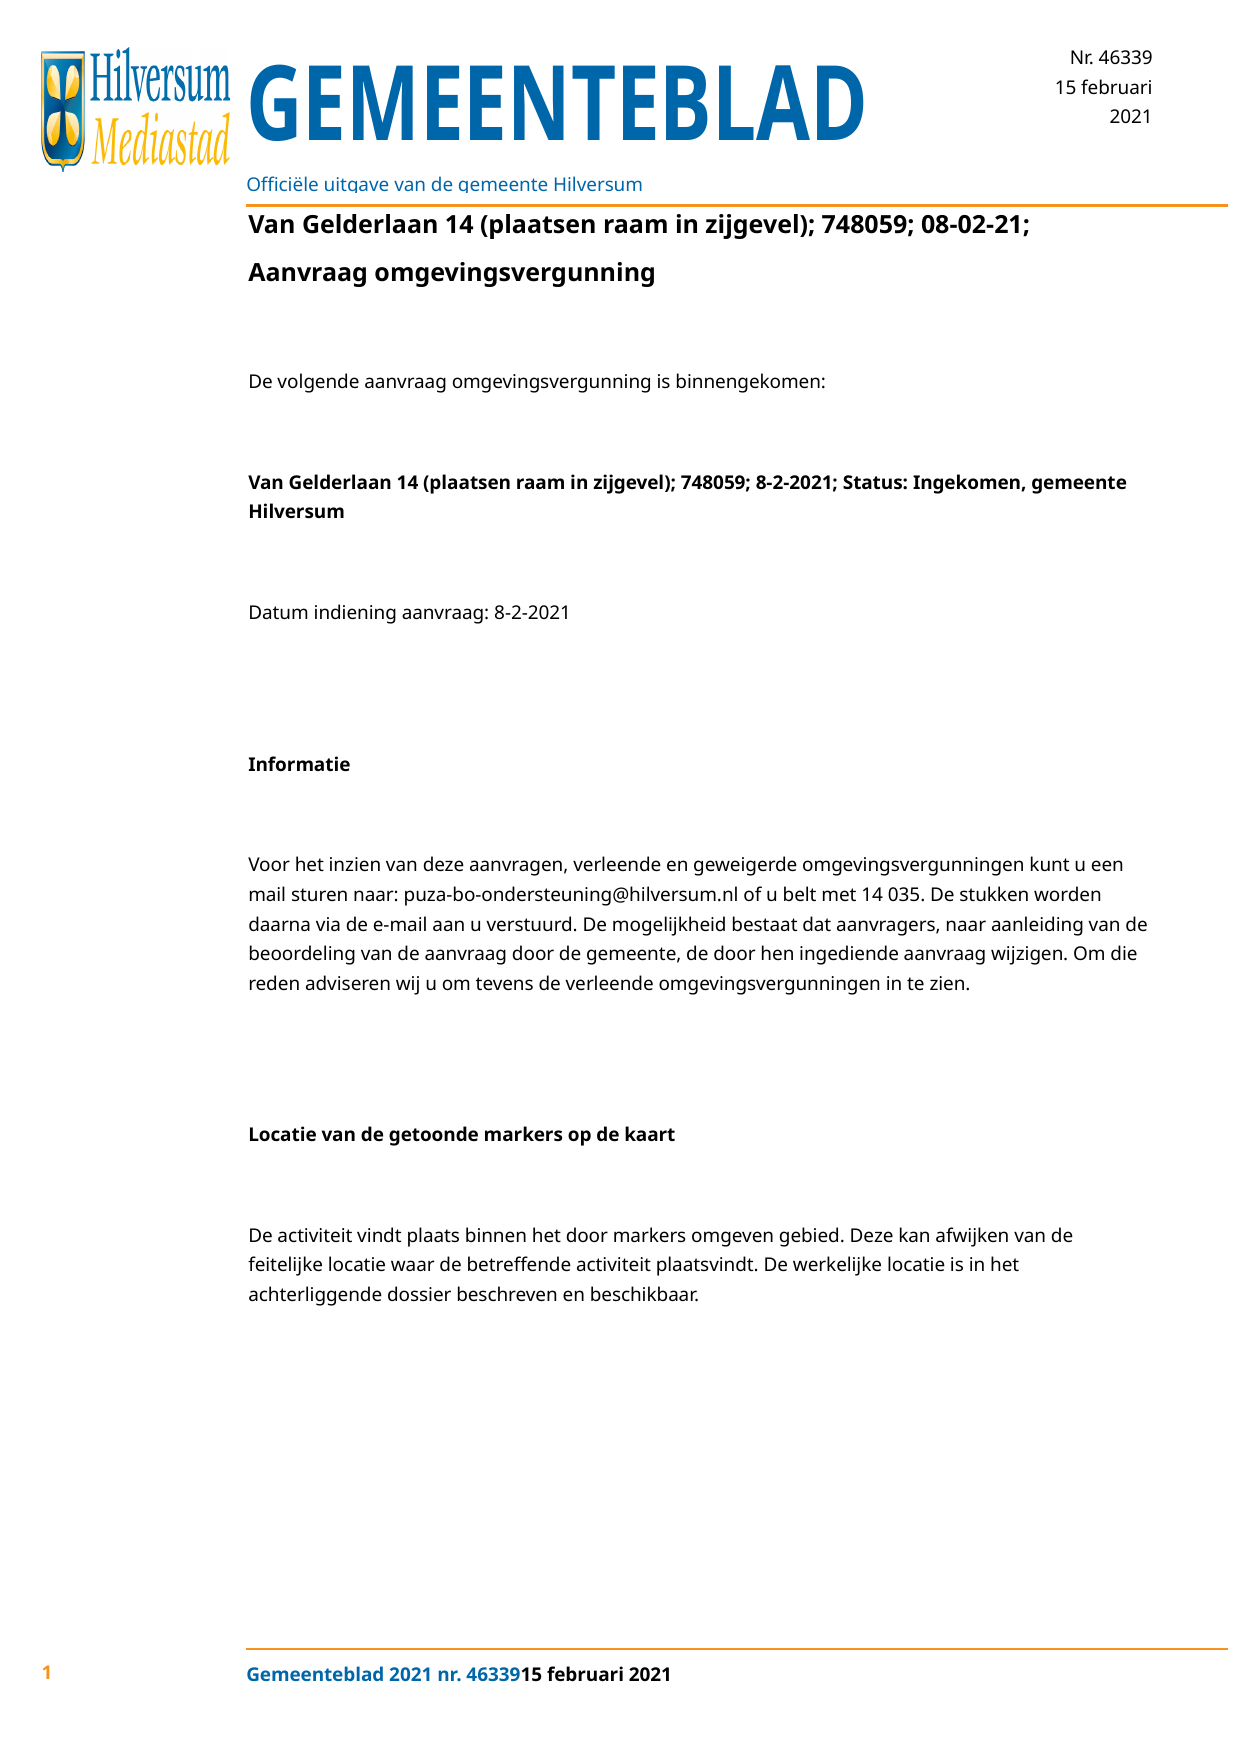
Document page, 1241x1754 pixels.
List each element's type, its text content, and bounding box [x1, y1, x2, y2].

text Voor het inzien van deze aanvragen, verleende en geweigerde omgevingsvergunningen kunt u een mail sturen naar: puza-bo-ondersteuning@hilversum.nl of u belt met 14 035. De stukken worden daarna via de e-mail aan u verstuurd. De mogelijkheid bestaat dat aanvragers, naar aanleiding van de beoordeling van de aanvraag door de gemeente, de door hen ingediende aanvraag wijzigen. Om die reden adviseren wij u om tevens de verleende omgevingsvergunningen in te zien. [248, 852, 1152, 996]
text Van Gelderlaan 14 (plaatsen raam in zijgevel); 748059; 08-02-21; Aanvraag omgevingsvergunning [248, 207, 1152, 288]
text Van Gelderlaan 14 (plaatsen raam in zijgevel); 748059; 8-2-2021; Status: Ingekomen, gemeente Hilversum [248, 469, 1152, 524]
picture [41, 47, 231, 172]
text De activiteit vindt plaats binnen het door markers omgeven gebied. Deze kan afwijken van de feitelijke locatie waar de betreffende activiteit plaatsvindt. De werkelijke locatie is in het achterliggende dossier beschreven en beschikbaar. [248, 1222, 1152, 1307]
text Informatie [248, 751, 1152, 777]
text De volgende aanvraag omgevingsvergunning is binnengekomen: [248, 368, 1152, 394]
text Locatie van de getoonde markers op de kaart [248, 1121, 1152, 1147]
text Datum indiening aanvraag: 8-2-2021 [248, 599, 1152, 625]
